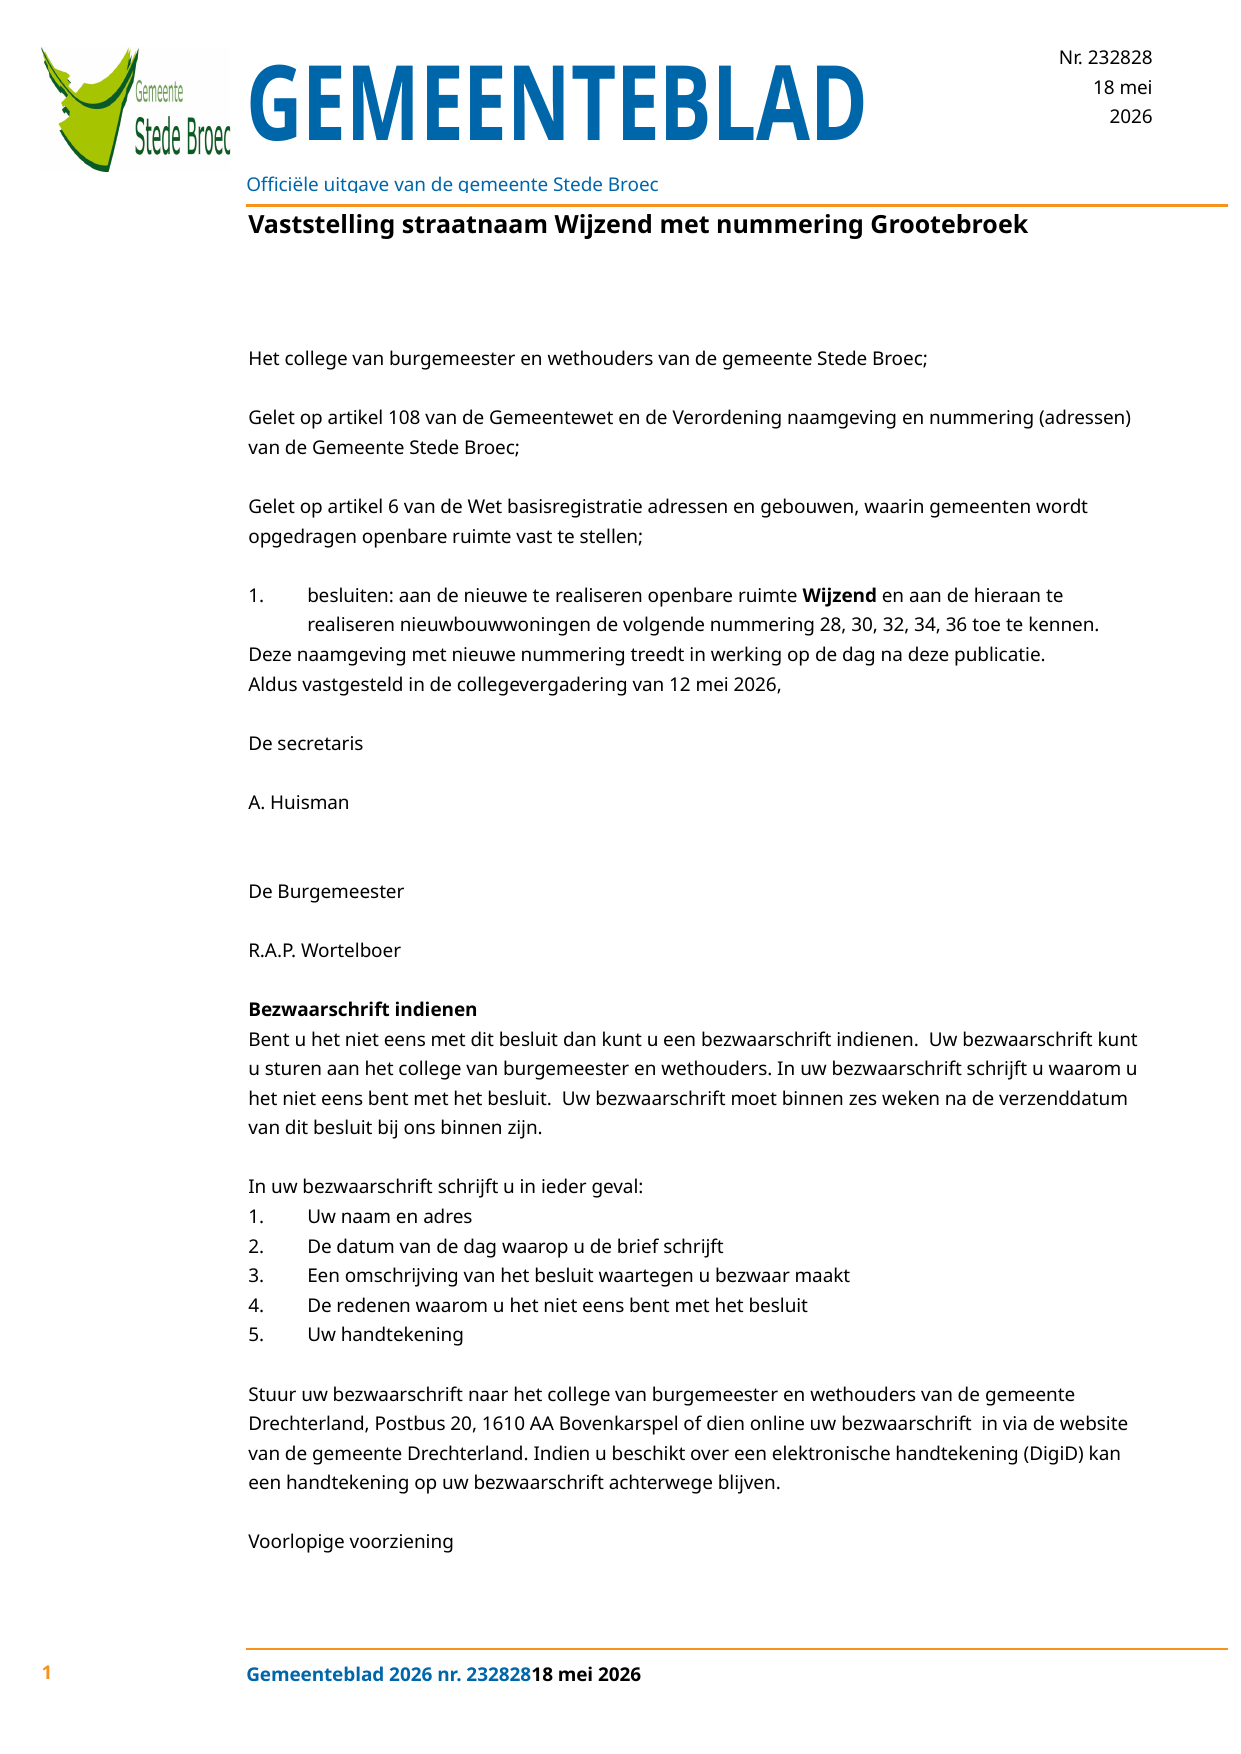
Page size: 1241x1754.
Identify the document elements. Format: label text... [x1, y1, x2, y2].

text Stuur uw bezwaarschrift naar het college van burgemeester en wethouders van de gemeente Drechterland, Postbus 20, 1610 AA Bovenkarspel of dien online uw bezwaarschrift in via de website van de gemeente Drechterland. Indien u beschikt over een elektronische handtekening (DigiD) kan een handtekening op uw bezwaarschrift achterwege blijven. [248, 1381, 1152, 1495]
list besluiten: aan de nieuwe te realiseren openbare ruimte Wijzend en aan de hieraan te realiseren nieuwbouwwoningen de volgende nummering 28, 30, 32, 34, 36 toe te kennen. [248, 582, 1152, 637]
text Gelet op artikel 6 van de Wet basisregistratie adressen en gebouwen, waarin gemeenten wordt opgedragen openbare ruimte vast te stellen; [248, 493, 1152, 548]
list De datum van de dag waarop u de brief schrijft [248, 1233, 1152, 1258]
text Voorlopige voorziening [248, 1529, 1152, 1554]
text Bent u het niet eens met dit besluit dan kunt u een bezwaarschrift indienen. Uw bezwaarschrift kunt u sturen aan het college van burgemeester en wethouders. In uw bezwaarschrift schrijft u waarom u het niet eens bent met het besluit. Uw bezwaarschrift moet binnen zes weken na de verzenddatum van dit besluit bij ons binnen zijn. [248, 1026, 1152, 1140]
text Deze naamgeving met nieuwe nummering treedt in werking op de dag na deze publicatie. [248, 641, 1152, 667]
picture [41, 47, 231, 172]
text Gelet op artikel 108 van de Gemeentewet en de Verordening naamgeving en nummering (adressen) van de Gemeente Stede Broec; [248, 404, 1152, 460]
list Een omschrijving van het besluit waartegen u bezwaar maakt [248, 1262, 1152, 1288]
text Het college van burgemeester en wethouders van de gemeente Stede Broec; [248, 345, 1152, 371]
text Aldus vastgesteld in de collegevergadering van 12 mei 2026, [248, 671, 1152, 696]
text Vaststelling straatnaam Wijzend met nummering Grootebroek [248, 207, 1152, 241]
list Uw naam en adres [248, 1203, 1152, 1229]
text A. Huisman [248, 789, 1152, 815]
list Uw handtekening [248, 1322, 1152, 1347]
text Bezwaarschrift indienen [248, 996, 1152, 1022]
text R.A.P. Wortelboer [248, 937, 1152, 963]
text De Burgemeester [248, 878, 1152, 903]
text De secretaris [248, 730, 1152, 756]
list De redenen waarom u het niet eens bent met het besluit [248, 1292, 1152, 1318]
text In uw bezwaarschrift schrijft u in ieder geval: [248, 1174, 1152, 1199]
